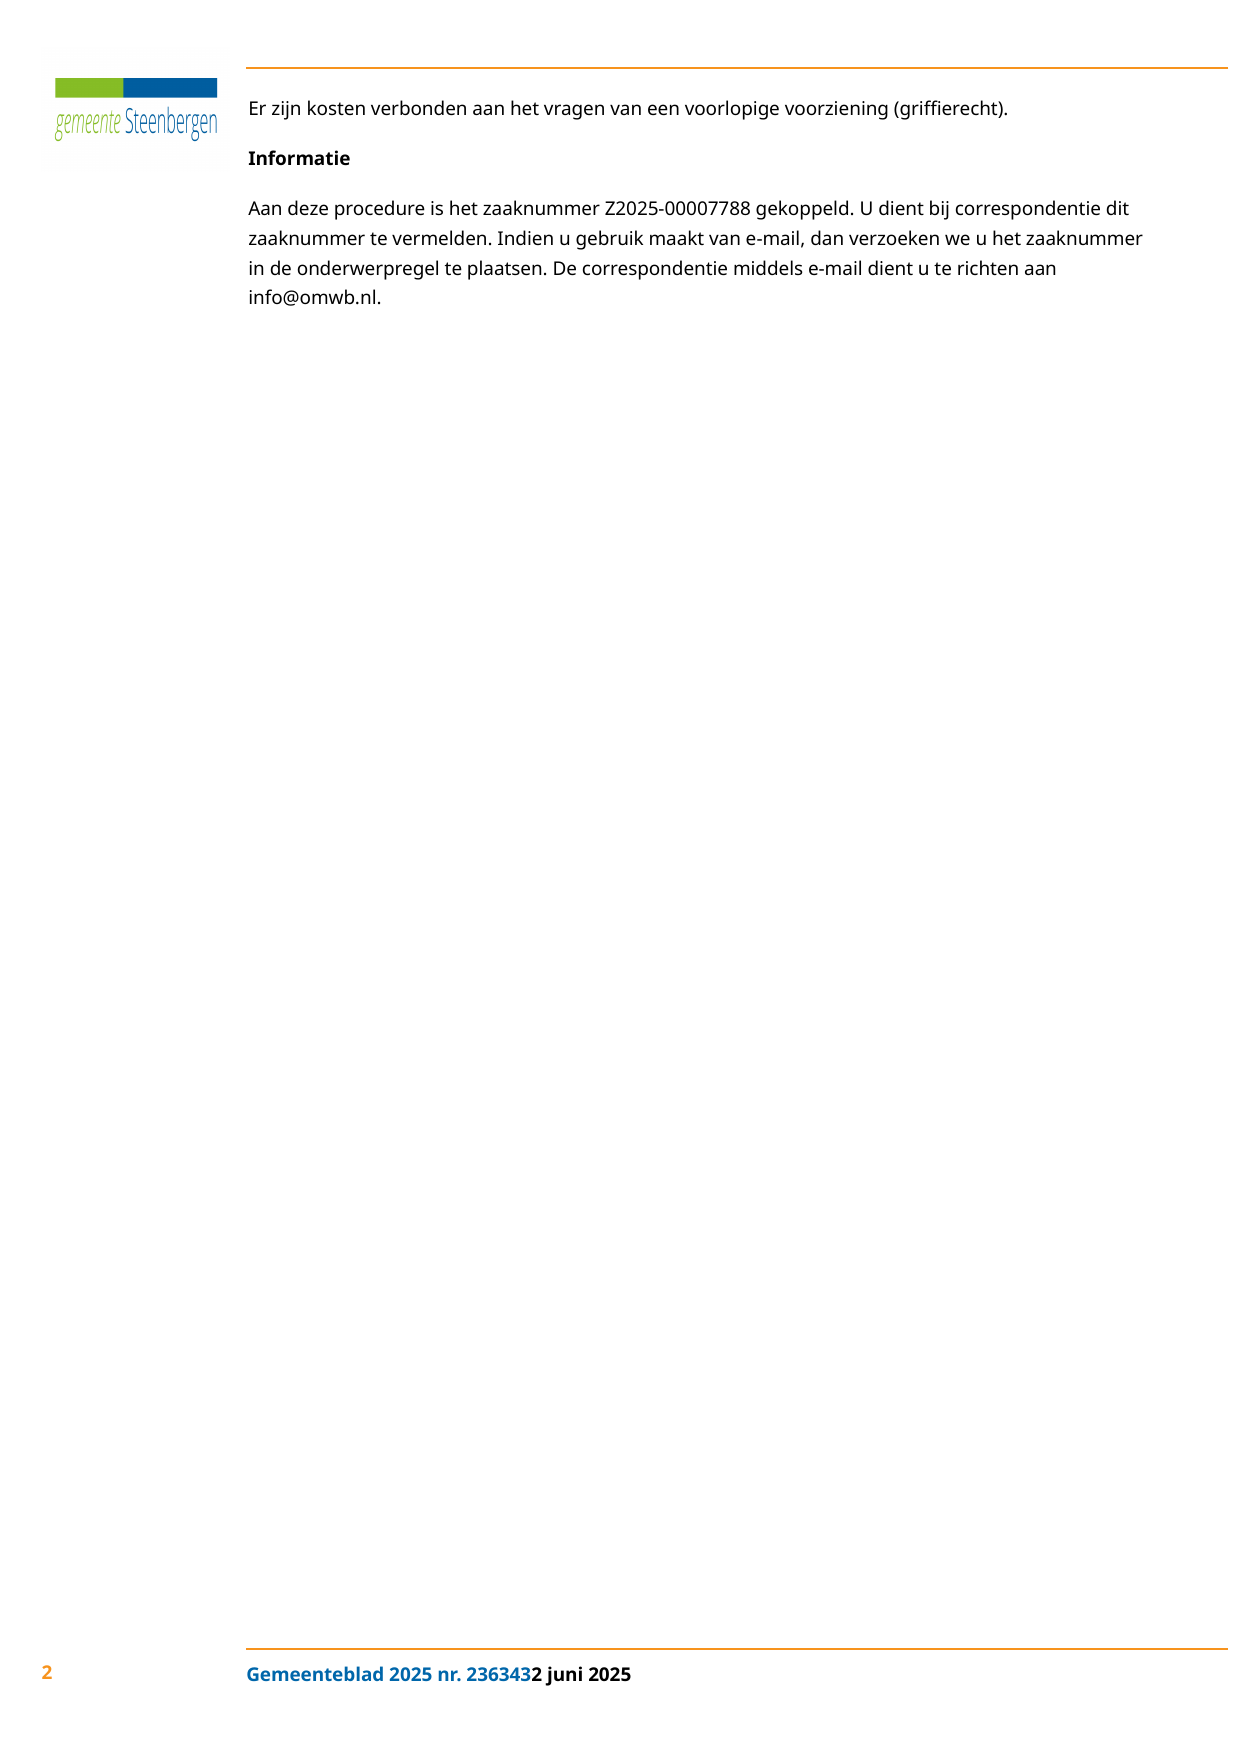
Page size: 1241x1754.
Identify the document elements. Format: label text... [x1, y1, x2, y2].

text Er zijn kosten verbonden aan het vragen van een voorlopige voorziening (griffierecht). [248, 95, 1152, 121]
picture [41, 47, 231, 172]
text Informatie [248, 145, 1152, 171]
text Aan deze procedure is het zaaknummer Z2025-00007788 gekoppeld. U dient bij correspondentie dit zaaknummer te vermelden. Indien u gebruik maakt van e-mail, dan verzoeken we u het zaaknummer in de onderwerpregel te plaatsen. De correspondentie middels e-mail dient u te richten aan info@omwb.nl. [248, 196, 1152, 310]
